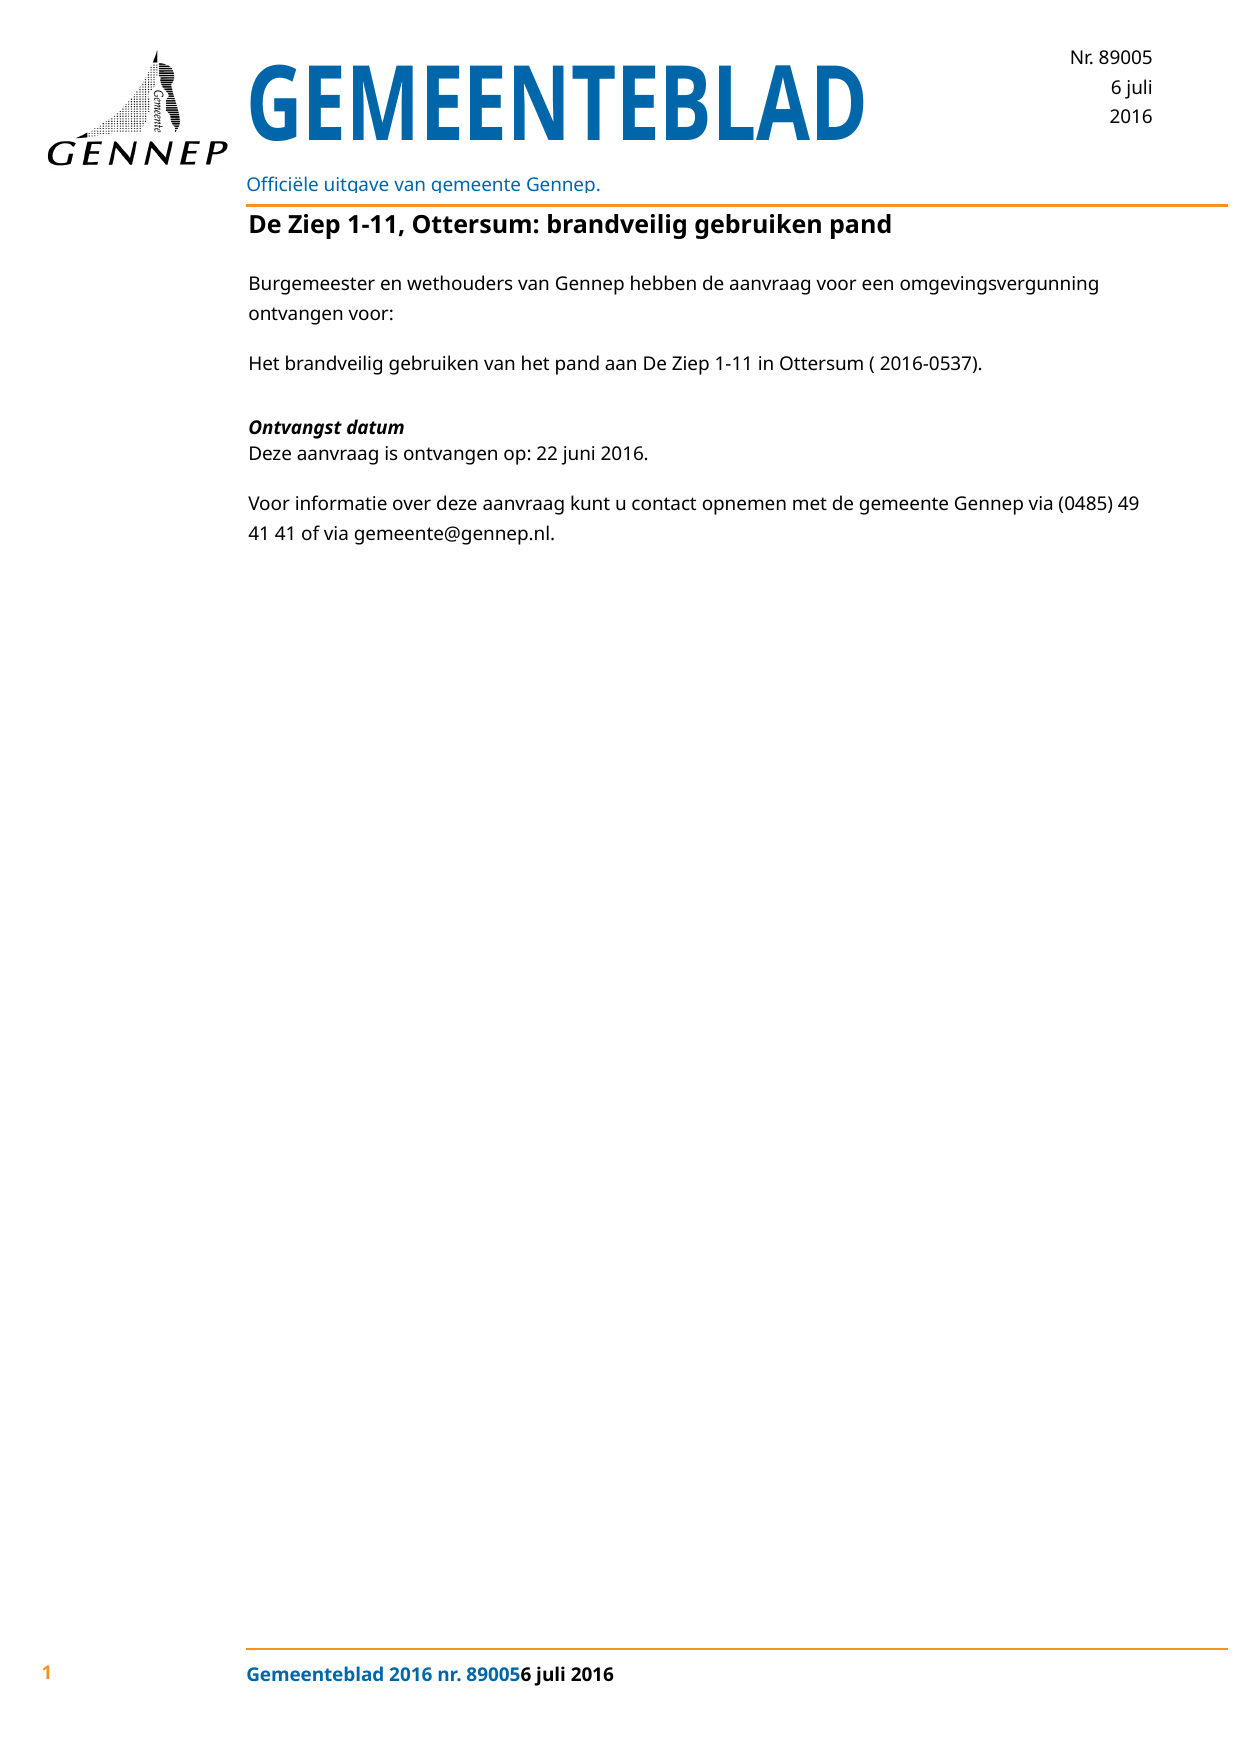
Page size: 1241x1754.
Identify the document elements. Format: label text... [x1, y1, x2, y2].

text Burgemeester en wethouders van Gennep hebben de aanvraag voor een omgevingsvergunning ontvangen voor: [248, 270, 1152, 326]
text Ontvangst datum [248, 414, 1152, 440]
text Voor informatie over deze aanvraag kunt u contact opnemen met de gemeente Gennep via (0485) 49 41 41 of via gemeente@gennep.nl. [248, 490, 1152, 546]
text De Ziep 1-11, Ottersum: brandveilig gebruiken pand [248, 207, 1152, 241]
picture [41, 47, 231, 172]
text Deze aanvraag is ontvangen op: 22 juni 2016. [248, 440, 1152, 466]
text Het brandveilig gebruiken van het pand aan De Ziep 1-11 in Ottersum ( 2016-0537). [248, 350, 1152, 376]
